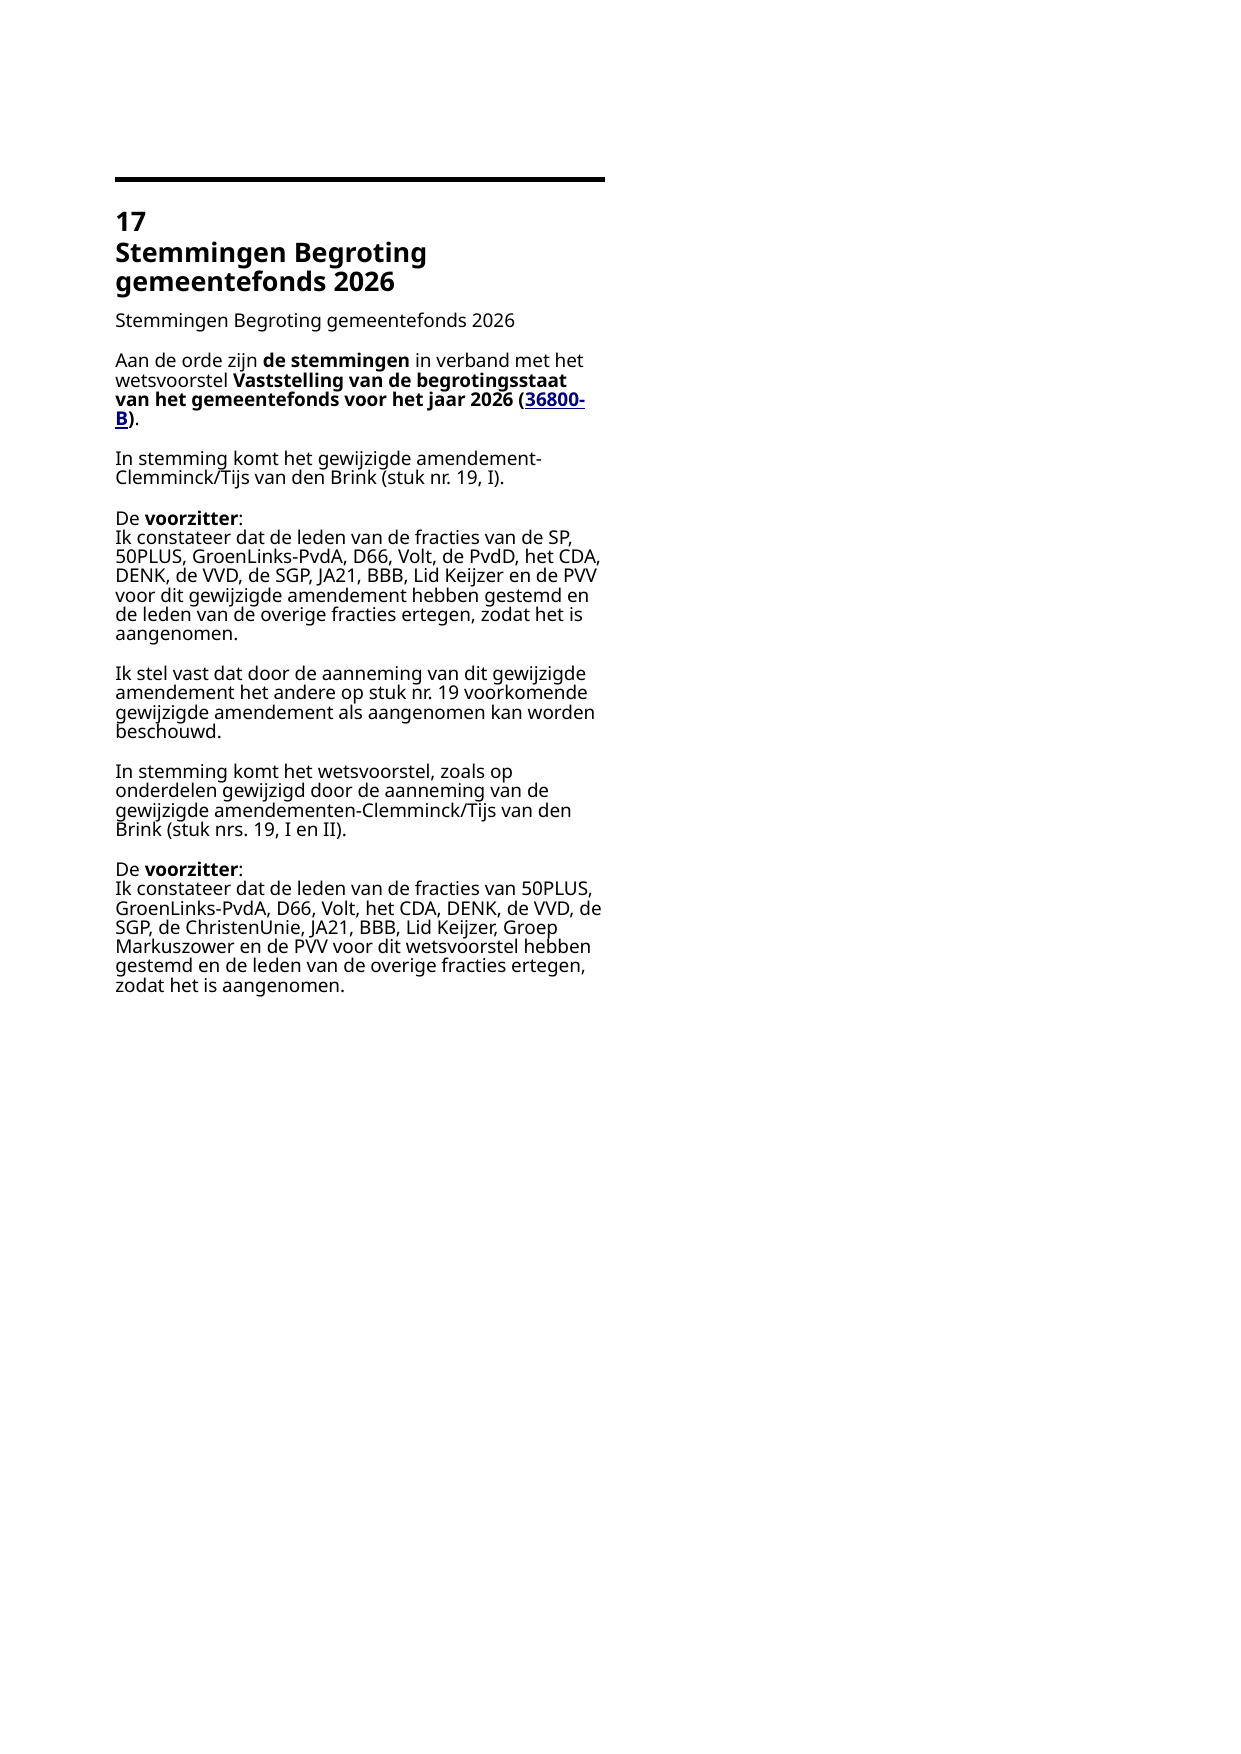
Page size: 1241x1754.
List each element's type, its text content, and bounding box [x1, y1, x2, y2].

text In stemming komt het wetsvoorstel, zoals op onderdelen gewijzigd door de aanneming van de gewijzigde amendementen-Clemminck/Tijs van den Brink (stuk nrs. 19, I en II). [115, 763, 605, 840]
text Ik constateer dat de leden van de fracties van 50PLUS, GroenLinks-PvdA, D66, Volt, het CDA, DENK, de VVD, de SGP, de ChristenUnie, JA21, BBB, Lid Keijzer, Groep Markuszower en de PVV voor dit wetsvoorstel hebben gestemd en de leden van de overige fracties ertegen, zodat het is aangenomen. [115, 880, 605, 996]
text Stemmingen Begroting gemeentefonds 2026 [115, 239, 605, 312]
text De voorzitter: [115, 509, 605, 529]
text 17 [115, 203, 605, 239]
text Aan de orde zijn de stemmingen in verband met het wetsvoorstel Vaststelling van de begrotingsstaat van het gemeentefonds voor het jaar 2026 (36800-B). [115, 352, 605, 429]
text De voorzitter: [115, 861, 605, 880]
text Ik constateer dat de leden van de fracties van de SP, 50PLUS, GroenLinks-PvdA, D66, Volt, de PvdD, het CDA, DENK, de VVD, de SGP, JA21, BBB, Lid Keijzer en de PVV voor dit gewijzigde amendement hebben gestemd en de leden van de overige fracties ertegen, zodat het is aangenomen. [115, 529, 605, 644]
text Stemmingen Begroting gemeentefonds 2026 [115, 312, 605, 332]
text Ik stel vast dat door de aanneming van dit gewijzigde amendement het andere op stuk nr. 19 voorkomende gewijzigde amendement als aangenomen kan worden beschouwd. [115, 665, 605, 742]
text In stemming komt het gewijzigde amendement-Clemminck/Tijs van den Brink (stuk nr. 19, I). [115, 450, 605, 489]
